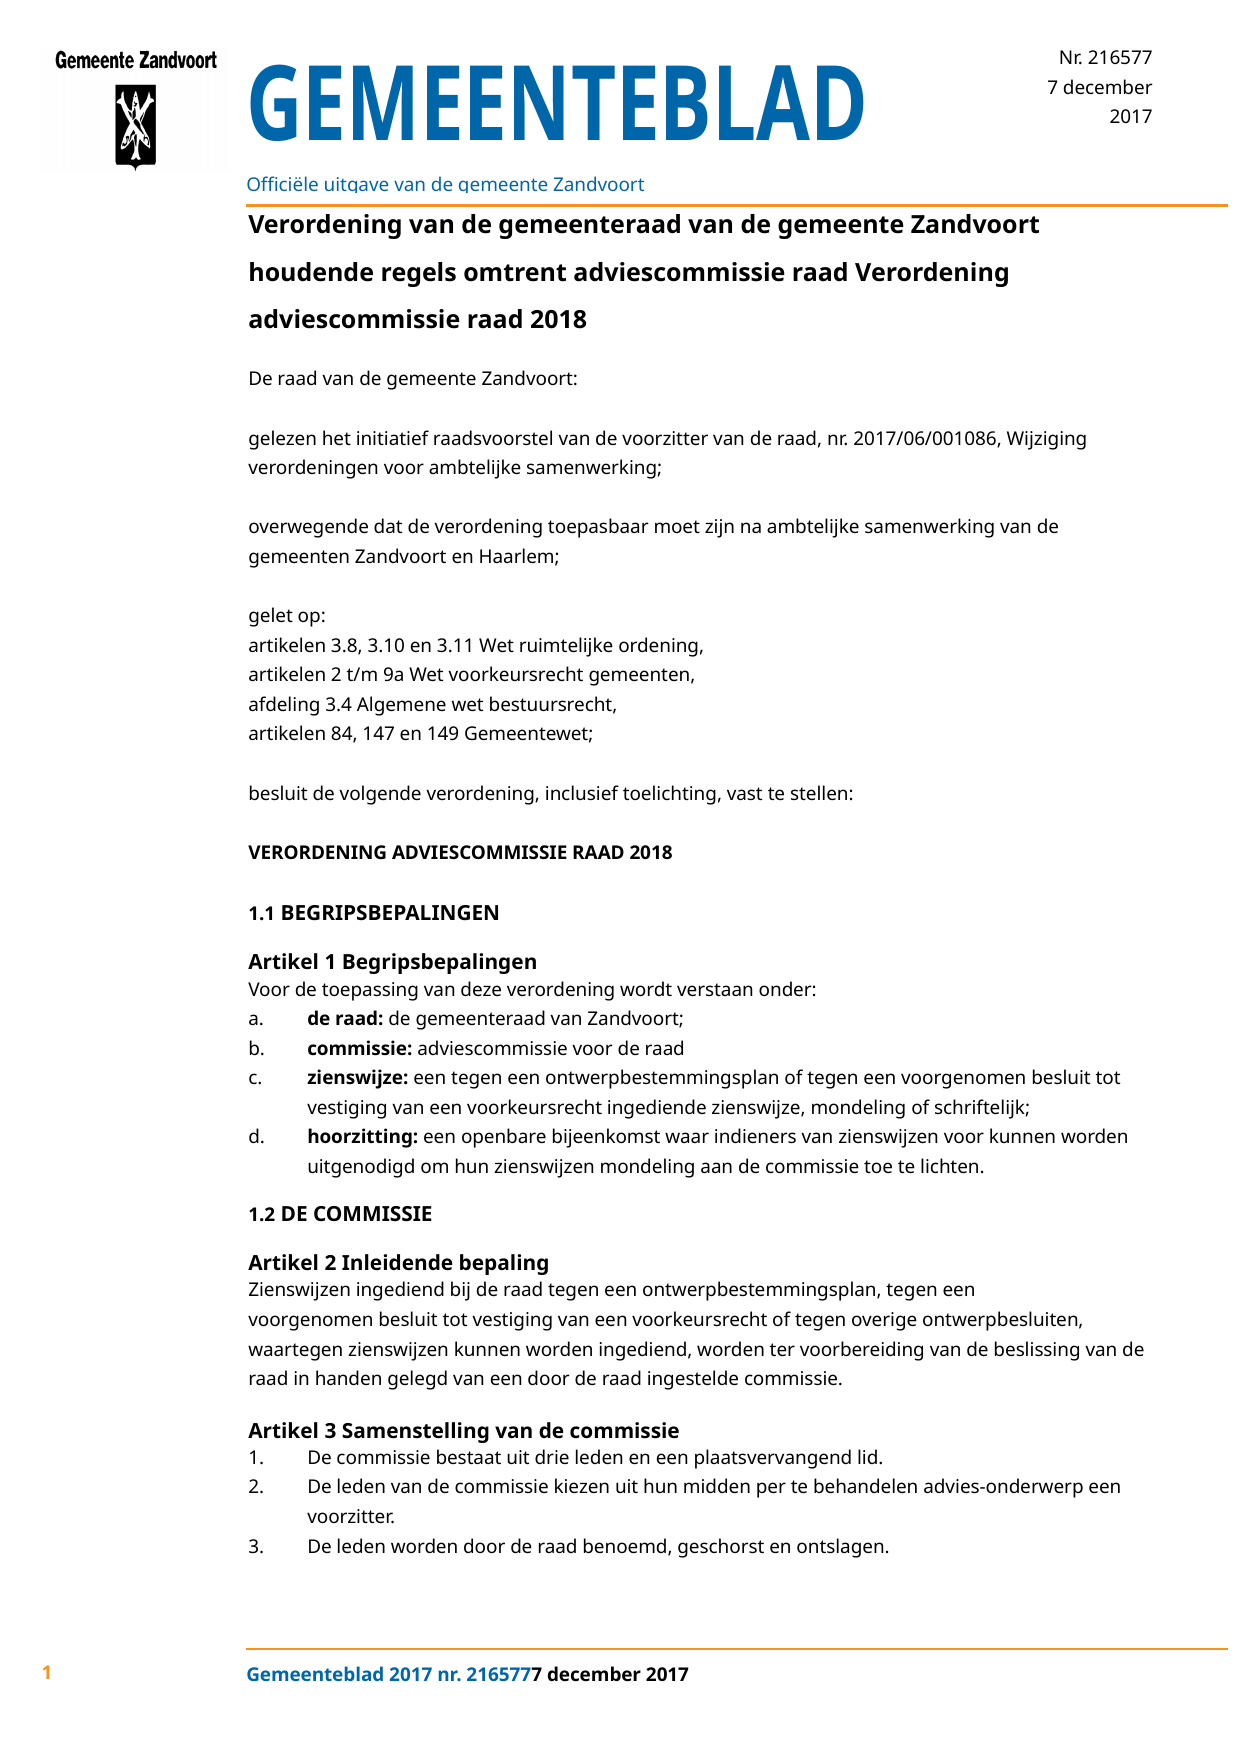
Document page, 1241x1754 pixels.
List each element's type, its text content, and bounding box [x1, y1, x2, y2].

picture [41, 47, 231, 172]
list De commissie bestaat uit drie leden en een plaatsvervangend lid. [248, 1444, 1152, 1470]
list De leden van de commissie kiezen uit hun midden per te behandelen advies-onderwerp een voorzitter. [248, 1474, 1152, 1529]
text afdeling 3.4 Algemene wet bestuursrecht, [248, 691, 1152, 717]
text gelezen het initiatief raadsvoorstel van de voorzitter van de raad, nr. 2017/06/001086, Wijziging verordeningen voor ambtelijke samenwerking; [248, 425, 1152, 480]
text Voor de toepassing van deze verordening wordt verstaan onder: [248, 976, 1152, 1001]
list zienswijze: een tegen een ontwerpbestemmingsplan of tegen een voorgenomen besluit tot vestiging van een voorkeursrecht ingediende zienswijze, mondeling of schriftelijk; [248, 1064, 1152, 1120]
text De raad van de gemeente Zandvoort: [248, 366, 1152, 391]
text Artikel 1 Begripsbepalingen [248, 947, 1152, 976]
list hoorzitting: een openbare bijeenkomst waar indieners van zienswijzen voor kunnen worden uitgenodigd om hun zienswijzen mondeling aan de commissie toe te lichten. [248, 1124, 1152, 1179]
text gelet op: [248, 602, 1152, 628]
text Artikel 3 Samenstelling van de commissie [248, 1416, 1152, 1444]
text VERORDENING ADVIESCOMMISSIE RAAD 2018 [248, 839, 1152, 864]
text 1.2 DE COMMISSIE [248, 1199, 1152, 1227]
text artikelen 2 t/m 9a Wet voorkeursrecht gemeenten, [248, 661, 1152, 687]
text 1.1 BEGRIPSBEPALINGEN [248, 898, 1152, 926]
text besluit de volgende verordening, inclusief toelichting, vast te stellen: [248, 780, 1152, 805]
list de raad: de gemeenteraad van Zandvoort; [248, 1005, 1152, 1031]
text voorgenomen besluit tot vestiging van een voorkeursrecht of tegen overige ontwerpbesluiten, waartegen zienswijzen kunnen worden ingediend, worden ter voorbereiding van de beslissing van de raad in handen gelegd van een door de raad ingestelde commissie. [248, 1306, 1152, 1391]
list commissie: adviescommissie voor de raad [248, 1035, 1152, 1061]
text Verordening van de gemeenteraad van de gemeente Zandvoort houdende regels omtrent adviescommissie raad Verordening adviescommissie raad 2018 [248, 207, 1152, 336]
text Zienswijzen ingediend bij de raad tegen een ontwerpbestemmingsplan, tegen een [248, 1277, 1152, 1302]
list De leden worden door de raad benoemd, geschorst en ontslagen. [248, 1533, 1152, 1559]
text overwegende dat de verordening toepasbaar moet zijn na ambtelijke samenwerking van de gemeenten Zandvoort en Haarlem; [248, 513, 1152, 569]
text artikelen 3.8, 3.10 en 3.11 Wet ruimtelijke ordening, [248, 632, 1152, 657]
text Artikel 2 Inleidende bepaling [248, 1248, 1152, 1277]
text artikelen 84, 147 en 149 Gemeentewet; [248, 721, 1152, 746]
